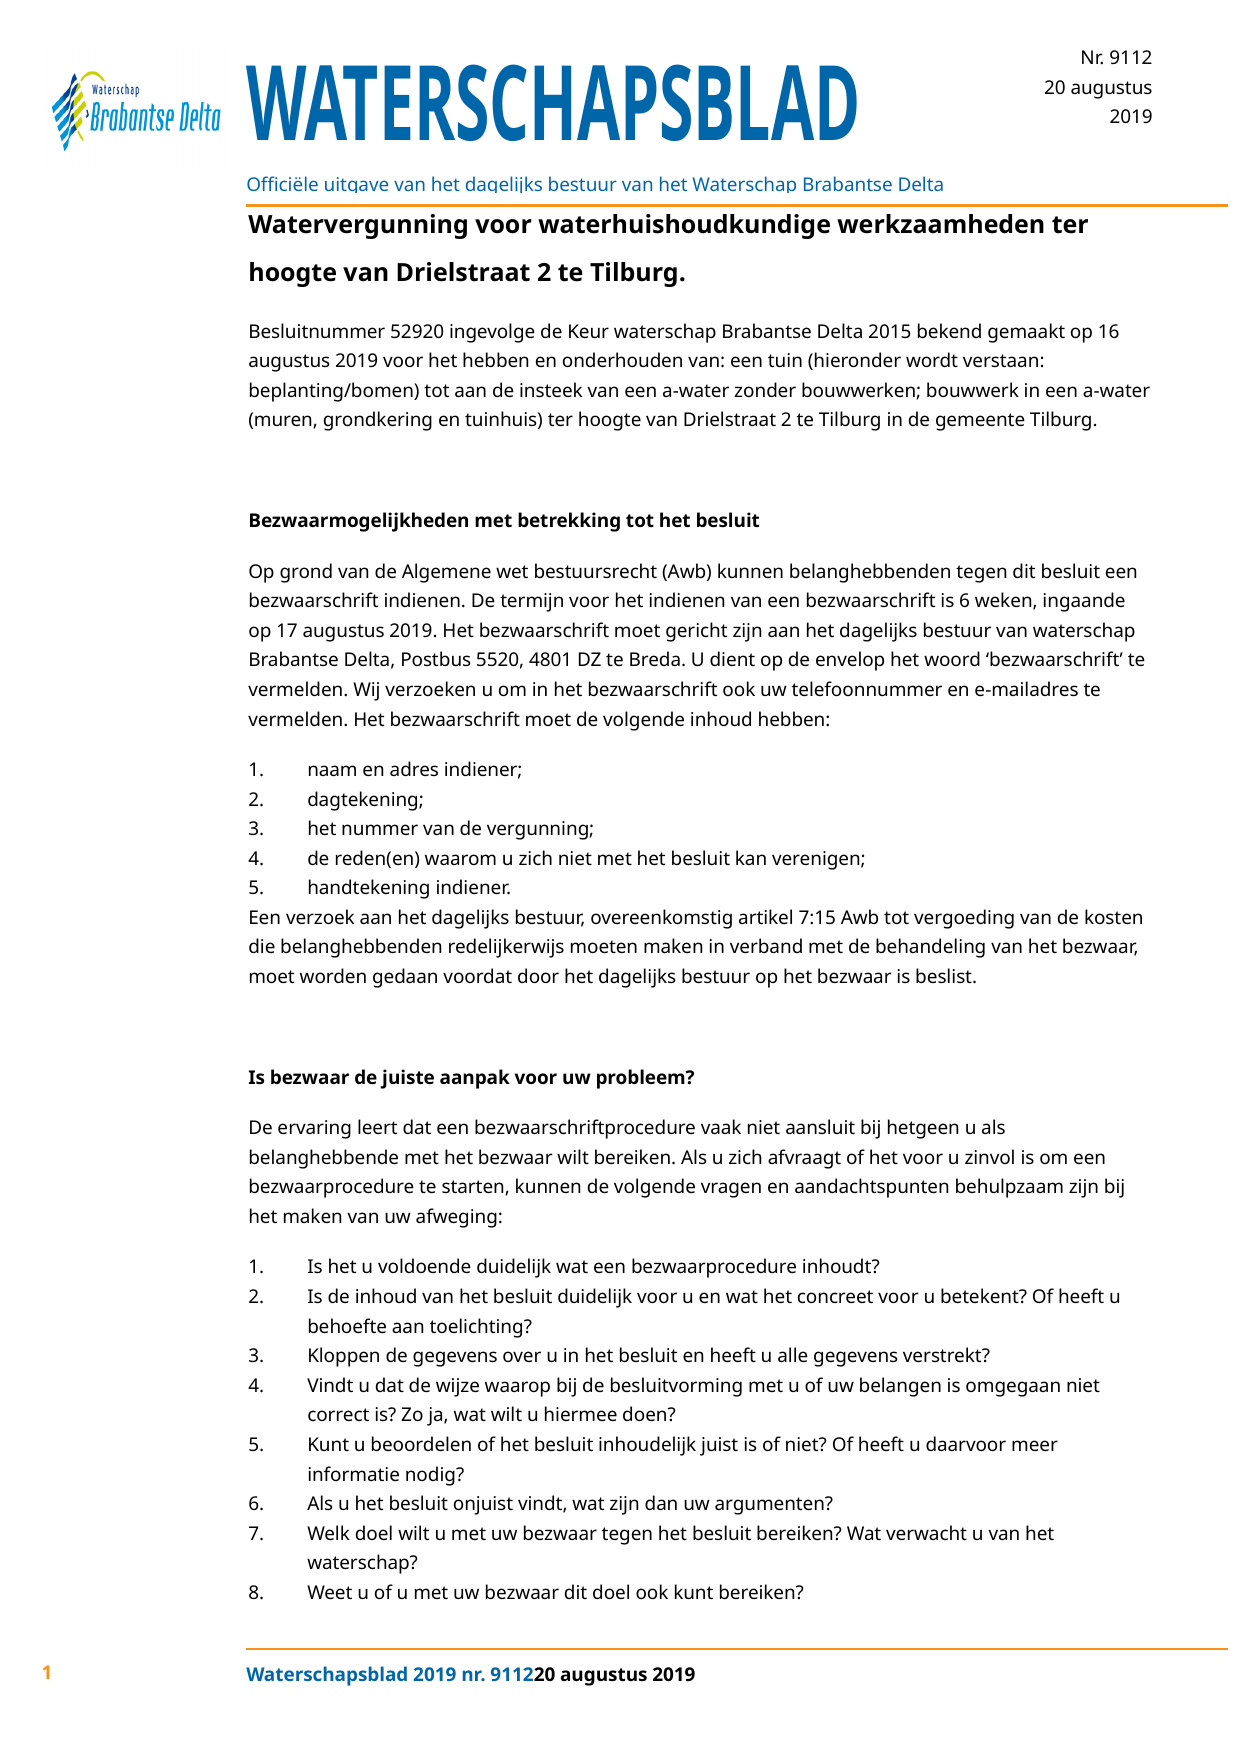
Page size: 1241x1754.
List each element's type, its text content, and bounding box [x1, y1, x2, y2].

list Weet u of u met uw bezwaar dit doel ook kunt bereiken? [248, 1579, 1152, 1605]
list naam en adres indiener; [248, 756, 1152, 782]
list Is het u voldoende duidelijk wat een bezwaarprocedure inhoudt? [248, 1254, 1152, 1279]
list Kunt u beoordelen of het besluit inhoudelijk juist is of niet? Of heeft u daarvoor meer informatie nodig? [248, 1431, 1152, 1487]
list Als u het besluit onjuist vindt, wat zijn dan uw argumenten? [248, 1490, 1152, 1516]
text Een verzoek aan het dagelijks bestuur, overeenkomstig artikel 7:15 Awb tot vergoeding van de kosten die belanghebbenden redelijkerwijs moeten maken in verband met de behandeling van het bezwaar, moet worden gedaan voordat door het dagelijks bestuur op het bezwaar is beslist. [248, 904, 1152, 989]
list Vindt u dat de wijze waarop bij de besluitvorming met u of uw belangen is omgegaan niet correct is? Zo ja, wat wilt u hiermee doen? [248, 1372, 1152, 1427]
text Watervergunning voor waterhuishoudkundige werkzaamheden ter hoogte van Drielstraat 2 te Tilburg. [248, 207, 1152, 288]
text Is bezwaar de juiste aanpak voor uw probleem? [248, 1064, 1152, 1090]
list Welk doel wilt u met uw bezwaar tegen het besluit bereiken? Wat verwacht u van het waterschap? [248, 1520, 1152, 1575]
text Besluitnummer 52920 ingevolge de Keur waterschap Brabantse Delta 2015 bekend gemaakt op 16 augustus 2019 voor het hebben en onderhouden van: een tuin (hieronder wordt verstaan: beplanting/bomen) tot aan de insteek van een a-water zonder bouwwerken; bouwwerk in een a-water (muren, grondkering en tuinhuis) ter hoogte van Drielstraat 2 te Tilburg in de gemeente Tilburg. [248, 318, 1152, 432]
text De ervaring leert dat een bezwaarschriftprocedure vaak niet aansluit bij hetgeen u als belanghebbende met het bezwaar wilt bereiken. Als u zich afvraagt of het voor u zinvol is om een bezwaarprocedure te starten, kunnen de volgende vragen en aandachtspunten behulpzaam zijn bij het maken van uw afweging: [248, 1114, 1152, 1229]
list handtekening indiener. [248, 874, 1152, 900]
list het nummer van de vergunning; [248, 815, 1152, 841]
picture [41, 47, 231, 172]
list de reden(en) waarom u zich niet met het besluit kan verenigen; [248, 845, 1152, 871]
text Bezwaarmogelijkheden met betrekking tot het besluit [248, 507, 1152, 533]
text Op grond van de Algemene wet bestuursrecht (Awb) kunnen belanghebbenden tegen dit besluit een bezwaarschrift indienen. De termijn voor het indienen van een bezwaarschrift is 6 weken, ingaande op 17 augustus 2019. Het bezwaarschrift moet gericht zijn aan het dagelijks bestuur van waterschap Brabantse Delta, Postbus 5520, 4801 DZ te Breda. U dient op de envelop het woord ‘bezwaarschrift’ te vermelden. Wij verzoeken u om in het bezwaarschrift ook uw telefoonnummer en e‑mailadres te vermelden. Het bezwaarschrift moet de volgende inhoud hebben: [248, 558, 1152, 732]
list dagtekening; [248, 786, 1152, 812]
list Is de inhoud van het besluit duidelijk voor u en wat het concreet voor u betekent? Of heeft u behoefte aan toelichting? [248, 1283, 1152, 1339]
list Kloppen de gegevens over u in het besluit en heeft u alle gegevens verstrekt? [248, 1342, 1152, 1368]
